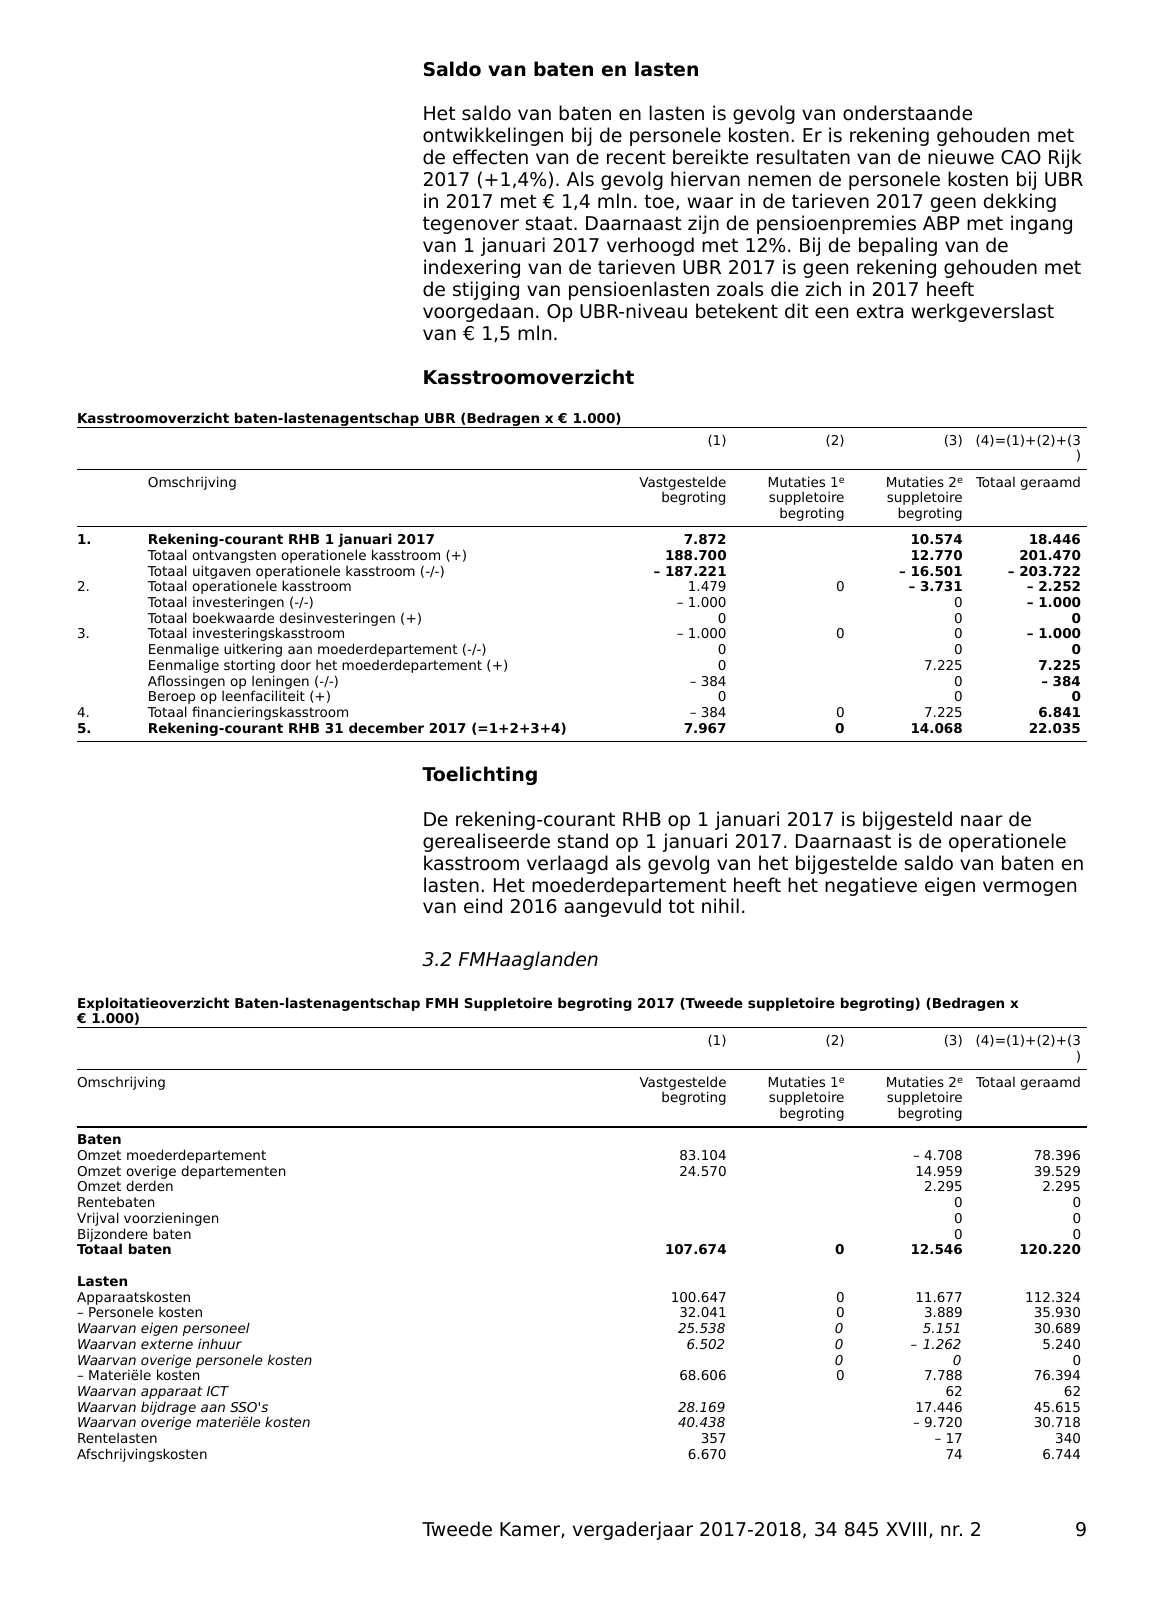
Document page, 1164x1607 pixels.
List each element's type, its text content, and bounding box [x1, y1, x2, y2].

table_cell 0 [732, 1337, 850, 1352]
table_cell – 17 [850, 1431, 968, 1447]
table_cell – 2.252 [969, 579, 1087, 595]
table_cell Beroep op leenfaciliteit (+) [142, 689, 614, 705]
table_cell [732, 1148, 850, 1163]
table_cell [850, 1128, 968, 1148]
table_header Kasstroomoverzicht baten-lastenagentschap UBR (Bedragen x € 1.000) [77, 411, 1087, 427]
table_cell 112.324 [969, 1289, 1087, 1305]
table_cell 0 [850, 595, 968, 611]
table_cell [614, 1128, 732, 1148]
table_header Exploitatieoverzicht Baten-lastenagentschap FMH Suppletoire begroting 2017 (Tweede suppletoire begroting) (Bedragen x € 1.000) [77, 995, 1087, 1027]
table_cell Totaal uitgaven operationele kasstroom (-/-) [142, 564, 614, 579]
table_cell [732, 1211, 850, 1226]
table_cell 0 [732, 721, 850, 741]
table_cell 120.220 [969, 1242, 1087, 1258]
table_cell – 384 [614, 705, 732, 721]
table_cell [732, 642, 850, 658]
table_cell 0 [732, 1368, 850, 1384]
table_cell [614, 1179, 732, 1195]
table_cell 0 [850, 674, 968, 689]
table_cell 83.104 [614, 1148, 732, 1163]
table_cell 0 [732, 1289, 850, 1305]
table_cell 0 [850, 642, 968, 658]
table_cell [77, 595, 142, 611]
table_cell [77, 642, 142, 658]
table_cell [142, 428, 614, 469]
table_cell (1) [614, 428, 732, 469]
table_cell 5.151 [850, 1321, 968, 1337]
table_cell [969, 1274, 1087, 1289]
table_cell Vastgestelde begroting [614, 1070, 732, 1126]
table_cell 62 [969, 1384, 1087, 1399]
table_cell 107.674 [614, 1242, 732, 1258]
table_cell Apparaatskosten [77, 1289, 614, 1305]
table_cell Totaal operationele kasstroom [142, 579, 614, 595]
table_cell 188.700 [614, 548, 732, 563]
table_cell 0 [850, 626, 968, 642]
table_cell [732, 1164, 850, 1179]
table_cell – 9.720 [850, 1415, 968, 1431]
table_cell Mutaties 1e suppletoire begroting [732, 470, 850, 526]
table_cell Lasten [77, 1274, 614, 1289]
subtitle Saldo van baten en lasten [422, 59, 1087, 81]
table_cell 0 [969, 642, 1087, 658]
table_cell [732, 1274, 850, 1289]
table_cell 10.574 [850, 527, 968, 548]
table_cell 6.841 [969, 705, 1087, 721]
table_cell Rentebaten [77, 1195, 614, 1211]
table_cell [77, 1028, 614, 1069]
table_cell – 384 [614, 674, 732, 689]
table_cell Waarvan eigen personeel [77, 1321, 614, 1337]
table_cell – Materiële kosten [77, 1368, 614, 1384]
subtitle Kasstroomoverzicht [422, 367, 1087, 389]
subtitle Toelichting [422, 764, 1087, 786]
subtitle 3.2 FMHaaglanden [422, 948, 1087, 970]
table_cell 2.295 [850, 1179, 968, 1195]
table_cell Totaal geraamd [969, 1070, 1087, 1126]
table_cell [77, 470, 142, 526]
table_cell [732, 564, 850, 579]
table_cell 30.718 [969, 1415, 1087, 1431]
table_cell [77, 564, 142, 579]
table_cell Rekening-courant RHB 31 december 2017 (=1+2+3+4) [142, 721, 614, 741]
table_cell (4)=(1)+(2)+(3) [969, 1028, 1087, 1069]
table_cell [732, 1384, 850, 1399]
table_cell 45.615 [969, 1400, 1087, 1415]
table_cell [614, 1195, 732, 1211]
table_cell (4)=(1)+(2)+(3) [969, 428, 1087, 469]
table_cell [732, 548, 850, 563]
table_cell 0 [969, 1226, 1087, 1242]
table_cell Baten [77, 1128, 614, 1148]
table_cell Rentelasten [77, 1431, 614, 1447]
table_cell – 203.722 [969, 564, 1087, 579]
table_cell Omschrijving [142, 470, 614, 526]
table_cell 0 [969, 689, 1087, 705]
table_cell 12.770 [850, 548, 968, 563]
table_cell 7.225 [850, 705, 968, 721]
table_cell 3.889 [850, 1305, 968, 1321]
table_cell 201.470 [969, 548, 1087, 563]
table_cell 7.225 [850, 658, 968, 673]
table_cell 74 [850, 1447, 968, 1462]
table_cell [77, 1258, 614, 1274]
table_cell Waarvan apparaat ICT [77, 1384, 614, 1399]
table_cell 6.502 [614, 1337, 732, 1352]
table_cell [614, 1226, 732, 1242]
table_cell 17.446 [850, 1400, 968, 1415]
table_cell [732, 1431, 850, 1447]
table_cell 7.872 [614, 527, 732, 548]
table_cell (2) [732, 1028, 850, 1069]
table_cell 7.967 [614, 721, 732, 741]
table_cell [614, 1352, 732, 1368]
table_cell 14.959 [850, 1164, 968, 1179]
table_cell Rekening-courant RHB 1 januari 2017 [142, 527, 614, 548]
table_cell Aflossingen op leningen (-/-) [142, 674, 614, 689]
table_cell Omzet derden [77, 1179, 614, 1195]
table_cell (3) [850, 428, 968, 469]
table_cell 39.529 [969, 1164, 1087, 1179]
table_cell [732, 1195, 850, 1211]
table_cell [614, 1384, 732, 1399]
table_cell 0 [614, 642, 732, 658]
table_cell [732, 1258, 850, 1274]
table_cell 24.570 [614, 1164, 732, 1179]
table_cell Omschrijving [77, 1070, 614, 1126]
table_cell [732, 611, 850, 626]
table_cell [850, 1258, 968, 1274]
table_cell [614, 1258, 732, 1274]
table_cell Bijzondere baten [77, 1226, 614, 1242]
table_cell – 1.000 [969, 595, 1087, 611]
table_cell 2.295 [969, 1179, 1087, 1195]
table_cell 76.394 [969, 1368, 1087, 1384]
table_cell 1.479 [614, 579, 732, 595]
table_cell (2) [732, 428, 850, 469]
table_cell Totaal ontvangsten operationele kasstroom (+) [142, 548, 614, 563]
table_cell [732, 527, 850, 548]
table_cell 0 [732, 626, 850, 642]
table_cell 0 [850, 1211, 968, 1226]
table_cell 25.538 [614, 1321, 732, 1337]
table_cell 78.396 [969, 1148, 1087, 1163]
table_cell Mutaties 2e suppletoire begroting [850, 470, 968, 526]
table_cell [77, 689, 142, 705]
table_cell Totaal investeringen (-/-) [142, 595, 614, 611]
table_cell 2. [77, 579, 142, 595]
table_cell 62 [850, 1384, 968, 1399]
table_cell Totaal baten [77, 1242, 614, 1258]
table_cell 40.438 [614, 1415, 732, 1431]
table_cell [732, 595, 850, 611]
table_cell Afschrijvingskosten [77, 1447, 614, 1462]
table_cell 1. [77, 527, 142, 548]
table_cell [732, 1179, 850, 1195]
table_cell 0 [969, 1352, 1087, 1368]
table_cell [732, 1447, 850, 1462]
table_cell [969, 1128, 1087, 1148]
table_cell Omzet overige departementen [77, 1164, 614, 1179]
table_cell Eenmalige storting door het moederdepartement (+) [142, 658, 614, 673]
table_cell – 4.708 [850, 1148, 968, 1163]
table_cell [732, 658, 850, 673]
table_cell – 1.000 [614, 595, 732, 611]
table_cell [614, 1274, 732, 1289]
table_cell 0 [732, 705, 850, 721]
table_cell 4. [77, 705, 142, 721]
table_cell 0 [850, 611, 968, 626]
table_cell – 16.501 [850, 564, 968, 579]
table_cell [732, 1400, 850, 1415]
table_cell 32.041 [614, 1305, 732, 1321]
table_cell 7.788 [850, 1368, 968, 1384]
table_cell Omzet moederdepartement [77, 1148, 614, 1163]
table_cell Totaal geraamd [969, 470, 1087, 526]
table_cell Totaal financieringskasstroom [142, 705, 614, 721]
table_cell 0 [850, 1195, 968, 1211]
table_cell – 187.221 [614, 564, 732, 579]
table_cell 0 [969, 1195, 1087, 1211]
table_cell – 3.731 [850, 579, 968, 595]
table_cell Eenmalige uitkering aan moederdepartement (-/-) [142, 642, 614, 658]
table_cell 0 [732, 1242, 850, 1258]
table_cell – Personele kosten [77, 1305, 614, 1321]
table_cell [969, 1258, 1087, 1274]
table_cell – 1.000 [969, 626, 1087, 642]
table_cell (1) [614, 1028, 732, 1069]
table_cell 0 [969, 611, 1087, 626]
table_cell 11.677 [850, 1289, 968, 1305]
table_cell 3. [77, 626, 142, 642]
table_cell 35.930 [969, 1305, 1087, 1321]
table_cell 14.068 [850, 721, 968, 741]
text De rekening-courant RHB op 1 januari 2017 is bijgesteld naar de gerealiseerde stand op 1 januari 2017. Daarnaast is de operationele kasstroom verlaagd als gevolg van het bijgestelde saldo van baten en lasten. Het moederdepartement heeft het negatieve eigen vermogen van eind 2016 aangevuld tot nihil. [422, 808, 1087, 918]
table_cell [77, 611, 142, 626]
table_cell 0 [969, 1211, 1087, 1226]
table_cell 12.546 [850, 1242, 968, 1258]
table_cell 0 [850, 689, 968, 705]
table_cell – 1.262 [850, 1337, 968, 1352]
table_cell 68.606 [614, 1368, 732, 1384]
table_cell Totaal boekwaarde desinvesteringen (+) [142, 611, 614, 626]
table_cell 6.744 [969, 1447, 1087, 1462]
table_cell 0 [732, 1321, 850, 1337]
table_cell Mutaties 2e suppletoire begroting [850, 1070, 968, 1126]
table_cell [77, 658, 142, 673]
table_cell 18.446 [969, 527, 1087, 548]
table_cell Totaal investeringskasstroom [142, 626, 614, 642]
text Het saldo van baten en lasten is gevolg van onderstaande ontwikkelingen bij de personele kosten. Er is rekening gehouden met de effecten van de recent bereikte resultaten van de nieuwe CAO Rijk 2017 (+1,4%). Als gevolg hiervan nemen de personele kosten bij UBR in 2017 met € 1,4 mln. toe, waar in de tarieven 2017 geen dekking tegenover staat. Daarnaast zijn de pensioenpremies ABP met ingang van 1 januari 2017 verhoogd met 12%. Bij de bepaling van de indexering van de tarieven UBR 2017 is geen rekening gehouden met de stijging van pensioenlasten zoals die zich in 2017 heeft voorgedaan. Op UBR-niveau betekent dit een extra werkgeverslast van € 1,5 mln. [422, 103, 1087, 345]
table_cell Waarvan bijdrage aan SSO's [77, 1400, 614, 1415]
table_cell Mutaties 1e suppletoire begroting [732, 1070, 850, 1126]
table_cell [850, 1274, 968, 1289]
table_cell (3) [850, 1028, 968, 1069]
table_cell 22.035 [969, 721, 1087, 741]
table_cell 0 [732, 1352, 850, 1368]
table_cell 0 [732, 1305, 850, 1321]
table_cell 100.647 [614, 1289, 732, 1305]
table_cell 0 [850, 1352, 968, 1368]
table_cell [77, 548, 142, 563]
table_cell – 384 [969, 674, 1087, 689]
table_cell Waarvan overige personele kosten [77, 1352, 614, 1368]
table_cell 0 [614, 689, 732, 705]
table_cell 0 [614, 658, 732, 673]
table_cell Waarvan externe inhuur [77, 1337, 614, 1352]
table_cell [614, 1211, 732, 1226]
table_cell Vrijval voorzieningen [77, 1211, 614, 1226]
table_cell 0 [732, 579, 850, 595]
table_cell [732, 1226, 850, 1242]
table_cell [77, 428, 142, 469]
table_cell [732, 674, 850, 689]
table_cell 5. [77, 721, 142, 741]
table_cell [732, 689, 850, 705]
table_cell [732, 1415, 850, 1431]
table_cell 357 [614, 1431, 732, 1447]
table_cell [77, 674, 142, 689]
table_cell – 1.000 [614, 626, 732, 642]
table_cell [732, 1128, 850, 1148]
table_cell 6.670 [614, 1447, 732, 1462]
table_cell 340 [969, 1431, 1087, 1447]
table_cell 7.225 [969, 658, 1087, 673]
table_cell 0 [850, 1226, 968, 1242]
table_cell 30.689 [969, 1321, 1087, 1337]
table_cell 5.240 [969, 1337, 1087, 1352]
table_cell 28.169 [614, 1400, 732, 1415]
table_cell 0 [614, 611, 732, 626]
table_cell Waarvan overige materiële kosten [77, 1415, 614, 1431]
table_cell Vastgestelde begroting [614, 470, 732, 526]
